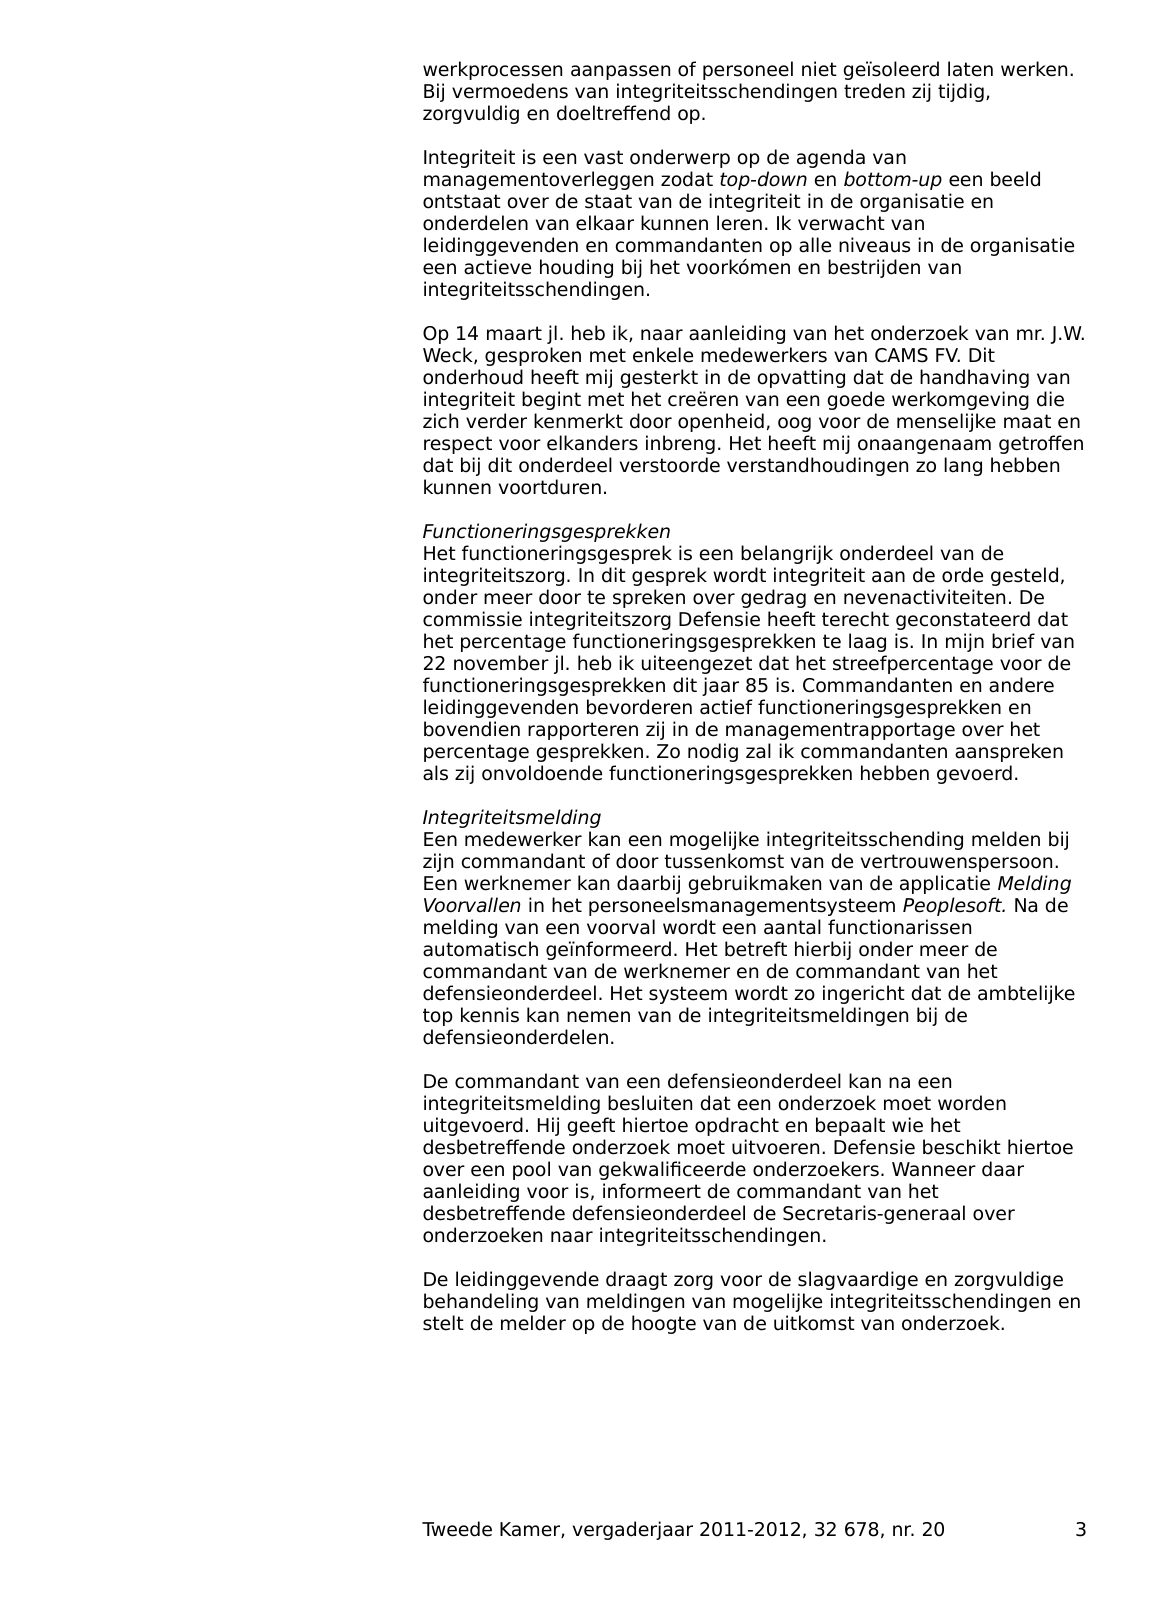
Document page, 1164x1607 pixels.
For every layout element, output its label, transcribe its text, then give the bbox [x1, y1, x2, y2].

text Het functioneringsgesprek is een belangrijk onderdeel van de integriteitszorg. In dit gesprek wordt integriteit aan de orde gesteld, onder meer door te spreken over gedrag en nevenactiviteiten. De commissie integriteitszorg Defensie heeft terecht geconstateerd dat het percentage functioneringsgesprekken te laag is. In mijn brief van 22 november jl. heb ik uiteengezet dat het streefpercentage voor de functioneringsgesprekken dit jaar 85 is. Commandanten en andere leidinggevenden bevorderen actief functioneringsgesprekken en bovendien rapporteren zij in de managementrapportage over het percentage gesprekken. Zo nodig zal ik commandanten aanspreken als zij onvoldoende functioneringsgesprekken hebben gevoerd. [422, 543, 1087, 785]
text Een medewerker kan een mogelijke integriteitsschending melden bij zijn commandant of door tussenkomst van de vertrouwenspersoon. Een werknemer kan daarbij gebruikmaken van de applicatie Melding Voorvallen in het personeelsmanagementsysteem Peoplesoft. Na de melding van een voorval wordt een aantal functionarissen automatisch geïnformeerd. Het betreft hierbij onder meer de commandant van de werknemer en de commandant van het defensieonderdeel. Het systeem wordt zo ingericht dat de ambtelijke top kennis kan nemen van de integriteitsmeldingen bij de defensieonderdelen. [422, 829, 1087, 1049]
subtitle Functioneringsgesprekken [422, 521, 1087, 543]
subtitle Integriteitsmelding [422, 807, 1087, 829]
text Op 14 maart jl. heb ik, naar aanleiding van het onderzoek van mr. J.W. Weck, gesproken met enkele medewerkers van CAMS FV. Dit onderhoud heeft mij gesterkt in de opvatting dat de handhaving van integriteit begint met het creëren van een goede werkomgeving die zich verder kenmerkt door openheid, oog voor de menselijke maat en respect voor elkanders inbreng. Het heeft mij onaangenaam getroffen dat bij dit onderdeel verstoorde verstandhoudingen zo lang hebben kunnen voortduren. [422, 323, 1087, 499]
text De commandant van een defensieonderdeel kan na een integriteitsmelding besluiten dat een onderzoek moet worden uitgevoerd. Hij geeft hiertoe opdracht en bepaalt wie het desbetreffende onderzoek moet uitvoeren. Defensie beschikt hiertoe over een pool van gekwalificeerde onderzoekers. Wanneer daar aanleiding voor is, informeert de commandant van het desbetreffende defensieonderdeel de Secretaris-generaal over onderzoeken naar integriteitsschendingen. [422, 1071, 1087, 1247]
text De leidinggevende draagt zorg voor de slagvaardige en zorgvuldige behandeling van meldingen van mogelijke integriteitsschendingen en stelt de melder op de hoogte van de uitkomst van onderzoek. [422, 1269, 1087, 1335]
text werkprocessen aanpassen of personeel niet geïsoleerd laten werken. Bij vermoedens van integriteitsschendingen treden zij tijdig, zorgvuldig en doeltreffend op. [422, 59, 1087, 125]
text Integriteit is een vast onderwerp op de agenda van managementoverleggen zodat top-down en bottom-up een beeld ontstaat over de staat van de integriteit in de organisatie en onderdelen van elkaar kunnen leren. Ik verwacht van leidinggevenden en commandanten op alle niveaus in de organisatie een actieve houding bij het voorkómen en bestrijden van integriteitsschendingen. [422, 147, 1087, 301]
